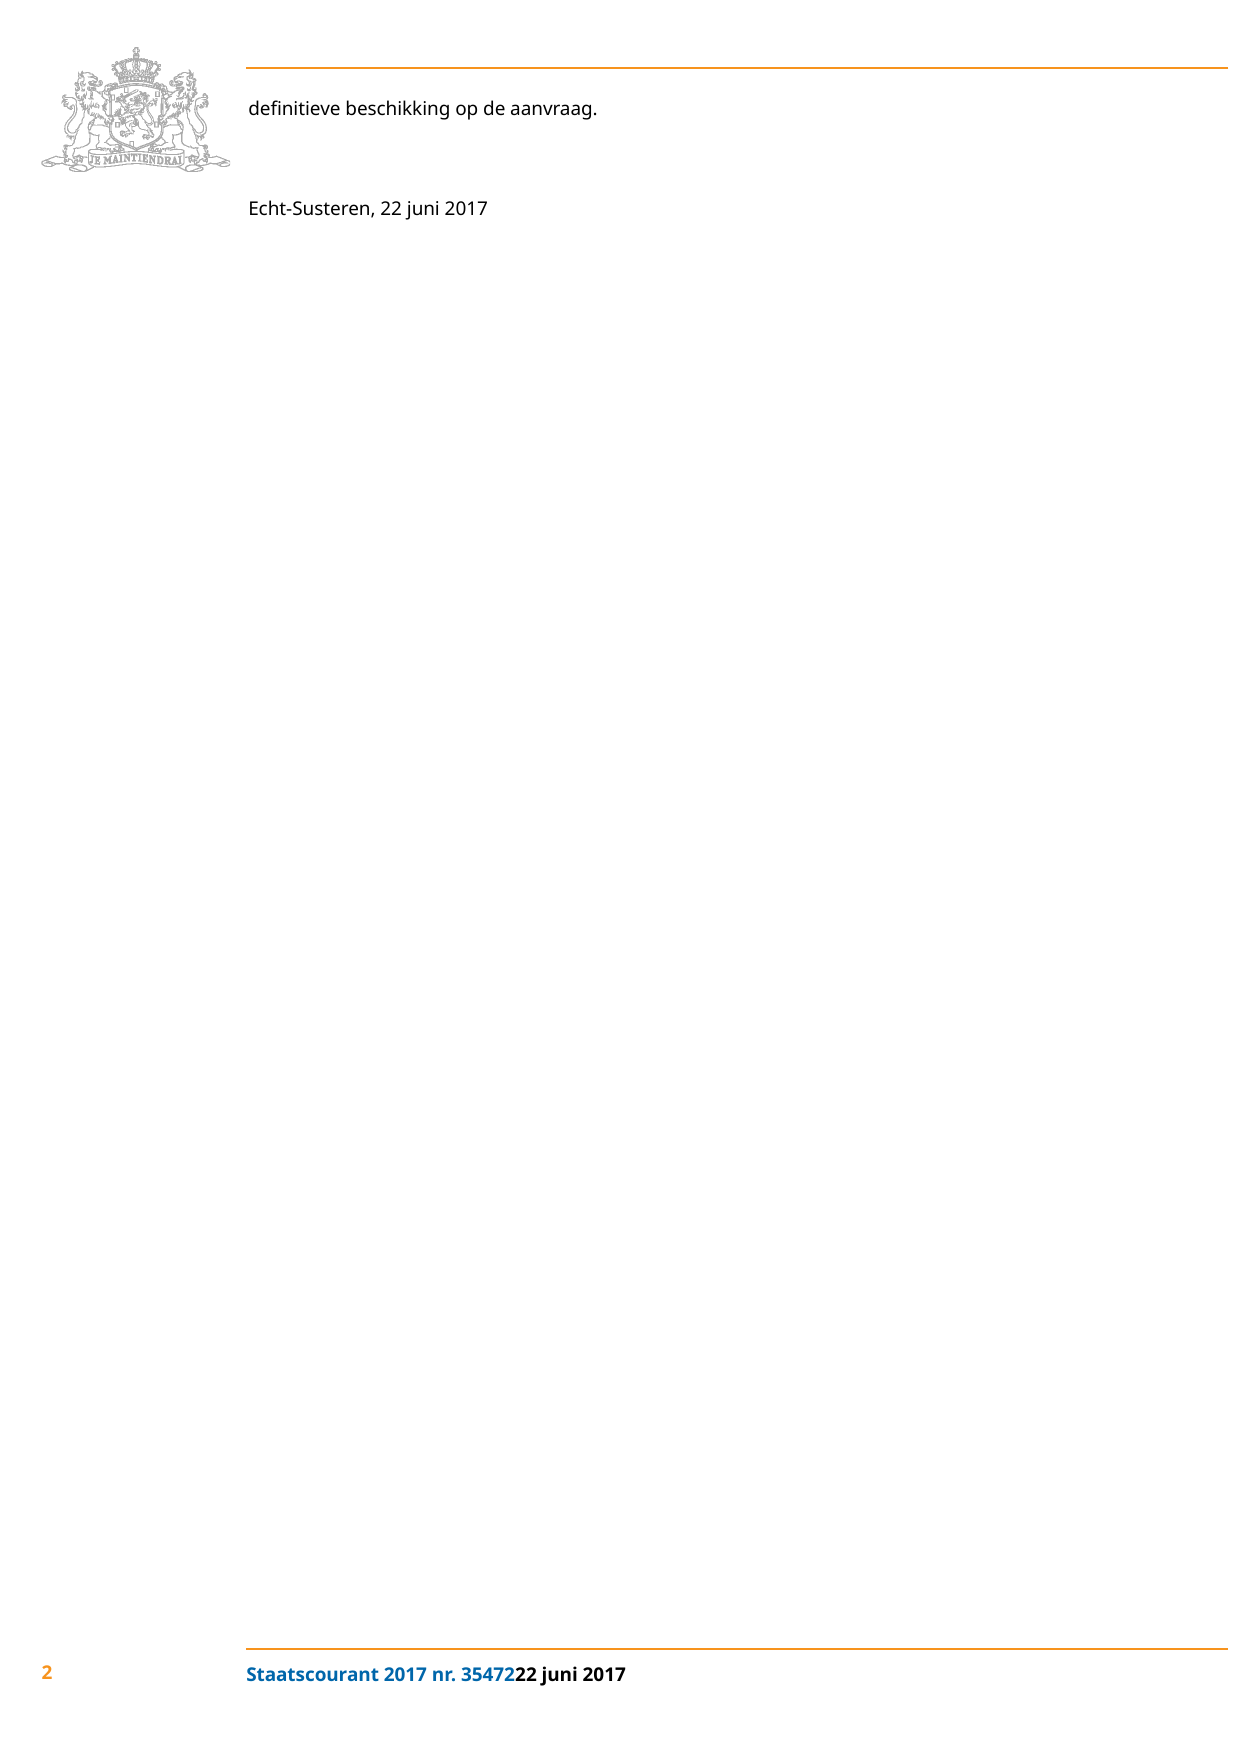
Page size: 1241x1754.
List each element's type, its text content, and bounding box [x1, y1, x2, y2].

text definitieve beschikking op de aanvraag. [248, 95, 1152, 121]
text Echt-Susteren, 22 juni 2017 [248, 196, 1152, 221]
picture [41, 47, 231, 172]
